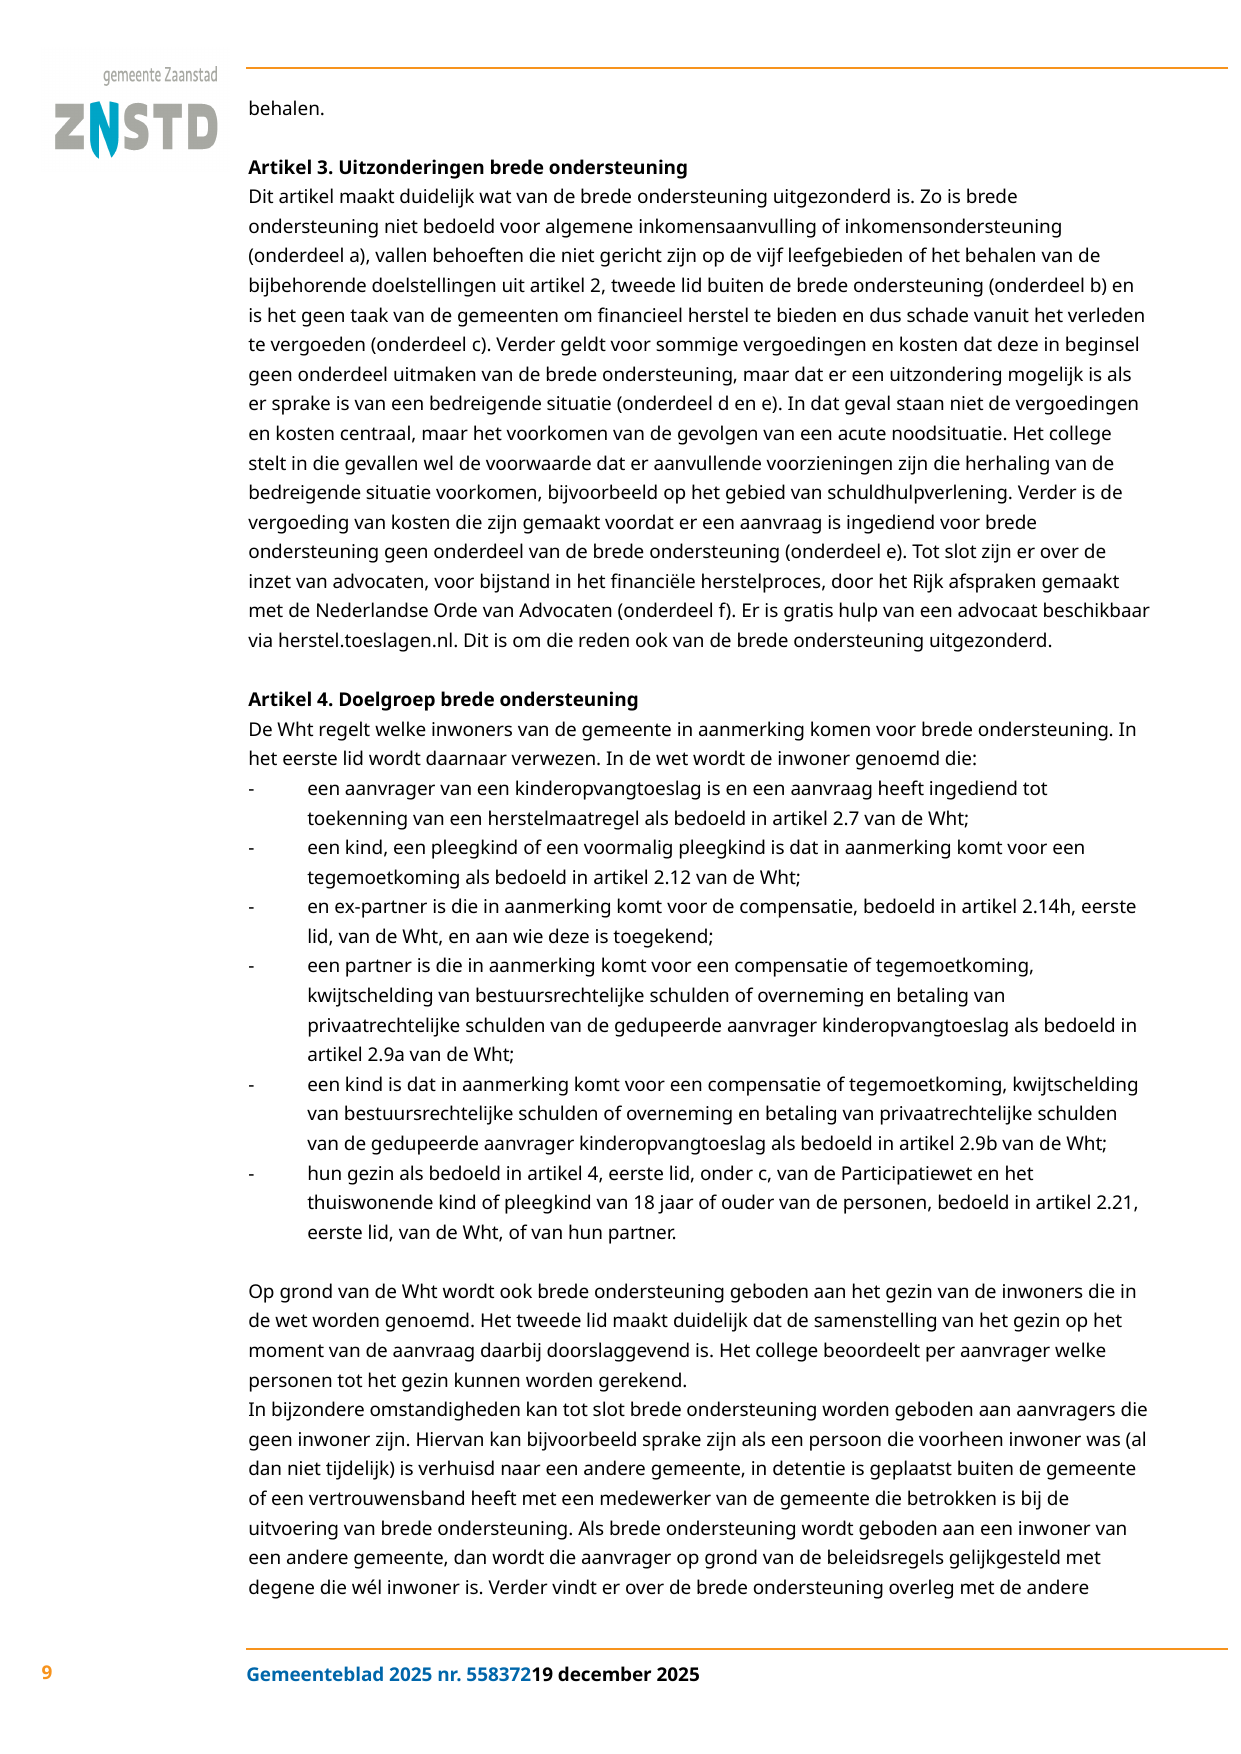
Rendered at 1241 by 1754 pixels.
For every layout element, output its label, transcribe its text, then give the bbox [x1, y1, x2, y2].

list een aanvrager van een kinderopvangtoeslag is en een aanvraag heeft ingediend tot toekenning van een herstelmaatregel als bedoeld in artikel 2.7 van de Wht; [248, 775, 1152, 831]
text De Wht regelt welke inwoners van de gemeente in aanmerking komen voor brede ondersteuning. In het eerste lid wordt daarnaar verwezen. In de wet wordt de inwoner genoemd die: [248, 716, 1152, 771]
list een kind is dat in aanmerking komt voor een compensatie of tegemoetkoming, kwijtschelding van bestuursrechtelijke schulden of overneming en betaling van privaatrechtelijke schulden van de gedupeerde aanvrager kinderopvangtoeslag als bedoeld in artikel 2.9b van de Wht; [248, 1071, 1152, 1156]
list een kind, een pleegkind of een voormalig pleegkind is dat in aanmerking komt voor een tegemoetkoming als bedoeld in artikel 2.12 van de Wht; [248, 834, 1152, 890]
text Artikel 3. Uitzonderingen brede ondersteuning [248, 154, 1152, 180]
list hun gezin als bedoeld in artikel 4, eerste lid, onder c, van de Participatiewet en het thuiswonende kind of pleegkind van 18 jaar of ouder van de personen, bedoeld in artikel 2.21, eerste lid, van de Wht, of van hun partner. [248, 1160, 1152, 1245]
list en ex-partner is die in aanmerking komt voor de compensatie, bedoeld in artikel 2.14h, eerste lid, van de Wht, en aan wie deze is toegekend; [248, 893, 1152, 949]
text In bijzondere omstandigheden kan tot slot brede ondersteuning worden geboden aan aanvragers die geen inwoner zijn. Hiervan kan bijvoorbeeld sprake zijn als een persoon die voorheen inwoner was (al dan niet tijdelijk) is verhuisd naar een andere gemeente, in detentie is geplaatst buiten de gemeente of een vertrouwensband heeft met een medewerker van de gemeente die betrokken is bij de uitvoering van brede ondersteuning. Als brede ondersteuning wordt geboden aan een inwoner van een andere gemeente, dan wordt die aanvrager op grond van de beleidsregels gelijkgesteld met degene die wél inwoner is. Verder vindt er over de brede ondersteuning overleg met de andere [248, 1396, 1152, 1600]
text behalen. [248, 95, 1152, 121]
list een partner is die in aanmerking komt voor een compensatie of tegemoetkoming, kwijtschelding van bestuursrechtelijke schulden of overneming en betaling van privaatrechtelijke schulden van de gedupeerde aanvrager kinderopvangtoeslag als bedoeld in artikel 2.9a van de Wht; [248, 953, 1152, 1067]
text Dit artikel maakt duidelijk wat van de brede ondersteuning uitgezonderd is. Zo is brede ondersteuning niet bedoeld voor algemene inkomensaanvulling of inkomensondersteuning (onderdeel a), vallen behoeften die niet gericht zijn op de vijf leefgebieden of het behalen van de bijbehorende doelstellingen uit artikel 2, tweede lid buiten de brede ondersteuning (onderdeel b) en is het geen taak van de gemeenten om financieel herstel te bieden en dus schade vanuit het verleden te vergoeden (onderdeel c). Verder geldt voor sommige vergoedingen en kosten dat deze in beginsel geen onderdeel uitmaken van de brede ondersteuning, maar dat er een uitzondering mogelijk is als er sprake is van een bedreigende situatie (onderdeel d en e). In dat geval staan niet de vergoedingen en kosten centraal, maar het voorkomen van de gevolgen van een acute noodsituatie. Het college stelt in die gevallen wel de voorwaarde dat er aanvullende voorzieningen zijn die herhaling van de bedreigende situatie voorkomen, bijvoorbeeld op het gebied van schuldhulpverlening. Verder is de vergoeding van kosten die zijn gemaakt voordat er een aanvraag is ingediend voor brede ondersteuning geen onderdeel van de brede ondersteuning (onderdeel e). Tot slot zijn er over de inzet van advocaten, voor bijstand in het financiële herstelproces, door het Rijk afspraken gemaakt met de Nederlandse Orde van Advocaten (onderdeel f). Er is gratis hulp van een advocaat beschikbaar via herstel.toeslagen.nl. Dit is om die reden ook van de brede ondersteuning uitgezonderd. [248, 183, 1152, 653]
text Artikel 4. Doelgroep brede ondersteuning [248, 686, 1152, 712]
picture [41, 47, 231, 172]
text Op grond van de Wht wordt ook brede ondersteuning geboden aan het gezin van de inwoners die in de wet worden genoemd. Het tweede lid maakt duidelijk dat de samenstelling van het gezin op het moment van de aanvraag daarbij doorslaggevend is. Het college beoordeelt per aanvrager welke personen tot het gezin kunnen worden gerekend. [248, 1278, 1152, 1393]
